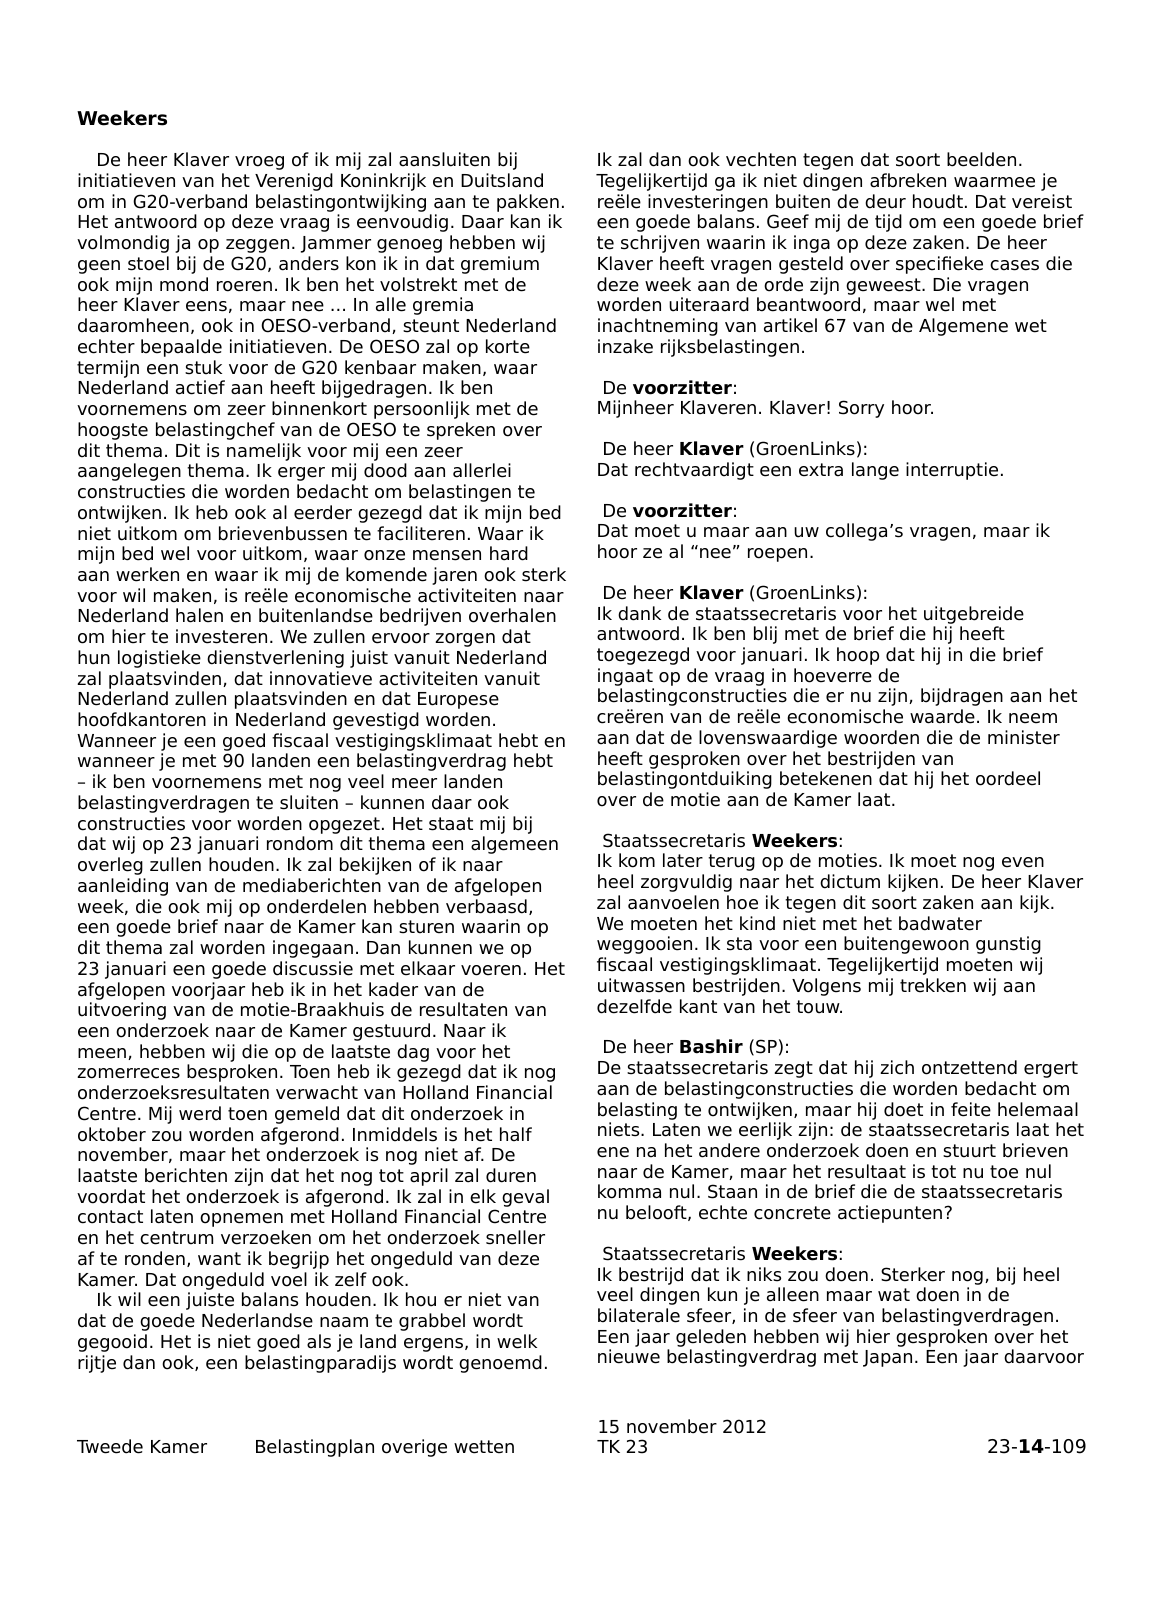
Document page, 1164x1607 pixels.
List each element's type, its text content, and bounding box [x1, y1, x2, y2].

text Ik dank de staatssecretaris voor het uitgebreide antwoord. Ik ben blij met de brief die hij heeft toegezegd voor januari. Ik hoop dat hij in die brief ingaat op de vraag in hoeverre de belastingconstructies die er nu zijn, bijdragen aan het creëren van de reële economische waarde. Ik neem aan dat de lovenswaardige woorden die de minister heeft gesproken over het bestrijden van belastingontduiking betekenen dat hij het oordeel over de motie aan de Kamer laat. [596, 603, 1087, 811]
text De voorzitter: [596, 500, 1087, 521]
text De voorzitter: [596, 377, 1087, 398]
text Staatssecretaris Weekers: [596, 831, 1087, 851]
text Dat moet u maar aan uw collega’s vragen, maar ik hoor ze al “nee” roepen. [596, 521, 1087, 563]
text Mijnheer Klaveren. Klaver! Sorry hoor. [596, 398, 1087, 419]
text Dat rechtvaardigt een extra lange interruptie. [596, 460, 1087, 480]
text De heer Klaver (GroenLinks): [596, 439, 1087, 460]
text Ik zal dan ook vechten tegen dat soort beelden. Tegelijkertijd ga ik niet dingen afbreken waarmee je reële investeringen buiten de deur houdt. Dat vereist een goede balans. Geef mij de tijd om een goede brief te schrijven waarin ik inga op deze zaken. De heer Klaver heeft vragen gesteld over specifieke cases die deze week aan de orde zijn geweest. Die vragen worden uiteraard beantwoord, maar wel met inachtneming van artikel 67 van de Algemene wet inzake rijksbelastingen. [596, 150, 1087, 357]
text Ik wil een juiste balans houden. Ik hou er niet van dat de goede Nederlandse naam te grabbel wordt gegooid. Het is niet goed als je land ergens, in welk rijtje dan ook, een belastingparadijs wordt genoemd. [77, 1290, 567, 1373]
text De heer Klaver (GroenLinks): [596, 583, 1087, 603]
text Ik bestrijd dat ik niks zou doen. Sterker nog, bij heel veel dingen kun je alleen maar wat doen in de bilaterale sfeer, in de sfeer van belastingverdragen. Een jaar geleden hebben wij hier gesproken over het nieuwe belastingverdrag met Japan. Een jaar daarvoor [596, 1264, 1087, 1368]
text De heer Bashir (SP): [596, 1037, 1087, 1058]
text De heer Klaver vroeg of ik mij zal aansluiten bij initiatieven van het Verenigd Koninkrijk en Duitsland om in G20-verband belastingontwijking aan te pakken. Het antwoord op deze vraag is eenvoudig. Daar kan ik volmondig ja op zeggen. Jammer genoeg hebben wij geen stoel bij de G20, anders kon ik in dat gremium ook mijn mond roeren. Ik ben het volstrekt met de heer Klaver eens, maar nee ... In alle gremia daaromheen, ook in OESO-verband, steunt Nederland echter bepaalde initiatieven. De OESO zal op korte termijn een stuk voor de G20 kenbaar maken, waar Nederland actief aan heeft bijgedragen. Ik ben voornemens om zeer binnenkort persoonlijk met de hoogste belastingchef van de OESO te spreken over dit thema. Dit is namelijk voor mij een zeer aangelegen thema. Ik erger mij dood aan allerlei constructies die worden bedacht om belastingen te ontwijken. Ik heb ook al eerder gezegd dat ik mijn bed niet uitkom om brievenbussen te faciliteren. Waar ik mijn bed wel voor uitkom, waar onze mensen hard aan werken en waar ik mij de komende jaren ook sterk voor wil maken, is reële economische activiteiten naar Nederland halen en buitenlandse bedrijven overhalen om hier te investeren. We zullen ervoor zorgen dat hun logistieke dienstverlening juist vanuit Nederland zal plaatsvinden, dat innovatieve activiteiten vanuit Nederland zullen plaatsvinden en dat Europese hoofdkantoren in Nederland gevestigd worden. Wanneer je een goed fiscaal vestigingsklimaat hebt en wanneer je met 90 landen een belastingverdrag hebt – ik ben voornemens met nog veel meer landen belastingverdragen te sluiten – kunnen daar ook constructies voor worden opgezet. Het staat mij bij dat wij op 23 januari rondom dit thema een algemeen overleg zullen houden. Ik zal bekijken of ik naar aanleiding van de mediaberichten van de afgelopen week, die ook mij op onderdelen hebben verbaasd, een goede brief naar de Kamer kan sturen waarin op dit thema zal worden ingegaan. Dan kunnen we op 23 januari een goede discussie met elkaar voeren. Het afgelopen voorjaar heb ik in het kader van de uitvoering van de motie-Braakhuis de resultaten van een onderzoek naar de Kamer gestuurd. Naar ik meen, hebben wij die op de laatste dag voor het zomerreces besproken. Toen heb ik gezegd dat ik nog onderzoeksresultaten verwacht van Holland Financial Centre. Mij werd toen gemeld dat dit onderzoek in oktober zou worden afgerond. Inmiddels is het half november, maar het onderzoek is nog niet af. De laatste berichten zijn dat het nog tot april zal duren voordat het onderzoek is afgerond. Ik zal in elk geval contact laten opnemen met Holland Financial Centre en het centrum verzoeken om het onderzoek sneller af te ronden, want ik begrijp het ongeduld van deze Kamer. Dat ongeduld voel ik zelf ook. [77, 150, 567, 1290]
text Staatssecretaris Weekers: [596, 1244, 1087, 1264]
text Ik kom later terug op de moties. Ik moet nog even heel zorgvuldig naar het dictum kijken. De heer Klaver zal aanvoelen hoe ik tegen dit soort zaken aan kijk. We moeten het kind niet met het badwater weggooien. Ik sta voor een buitengewoon gunstig fiscaal vestigingsklimaat. Tegelijkertijd moeten wij uitwassen bestrijden. Volgens mij trekken wij aan dezelfde kant van het touw. [596, 851, 1087, 1017]
text De staatssecretaris zegt dat hij zich ontzettend ergert aan de belastingconstructies die worden bedacht om belasting te ontwijken, maar hij doet in feite helemaal niets. Laten we eerlijk zijn: de staatssecretaris laat het ene na het andere onderzoek doen en stuurt brieven naar de Kamer, maar het resultaat is tot nu toe nul komma nul. Staan in de brief die de staatssecretaris nu belooft, echte concrete actiepunten? [596, 1058, 1087, 1224]
